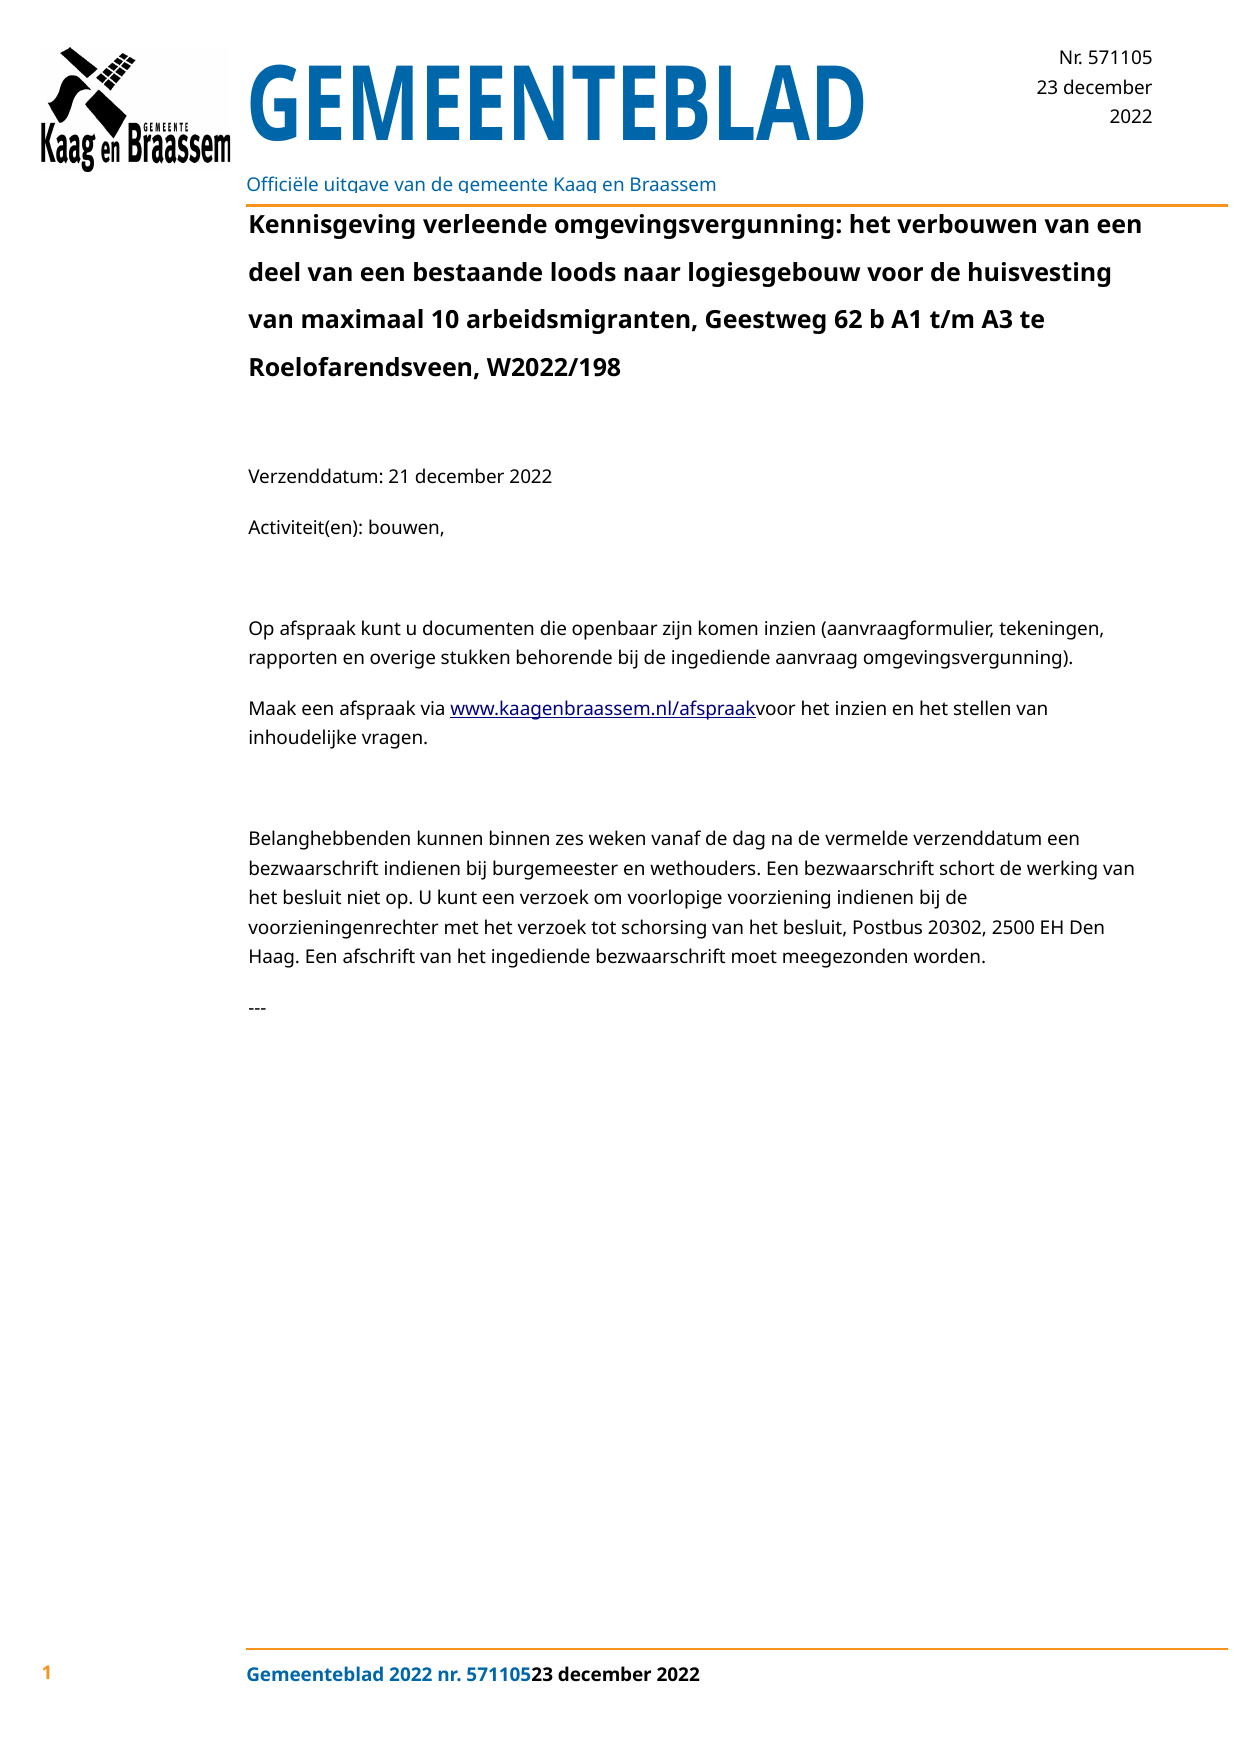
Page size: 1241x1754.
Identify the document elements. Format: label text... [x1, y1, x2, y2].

text Belanghebbenden kunnen binnen zes weken vanaf de dag na de vermelde verzenddatum een bezwaarschrift indienen bij burgemeester en wethouders. Een bezwaarschrift schort de werking van het besluit niet op. U kunt een verzoek om voorlopige voorziening indienen bij de voorzieningenrechter met het verzoek tot schorsing van het besluit, Postbus 20302, 2500 EH Den Haag. Een afschrift van het ingediende bezwaarschrift moet meegezonden worden. [248, 825, 1152, 969]
text Op afspraak kunt u documenten die openbaar zijn komen inzien (aanvraagformulier, tekeningen, rapporten en overige stukken behorende bij de ingediende aanvraag omgevingsvergunning). [248, 615, 1152, 670]
text --- [248, 994, 1152, 1020]
text Kennisgeving verleende omgevingsvergunning: het verbouwen van een deel van een bestaande loods naar logiesgebouw voor de huisvesting van maximaal 10 arbeidsmigranten, Geestweg 62 b A1 t/m A3 te Roelofarendsveen, W2022/198 [248, 207, 1152, 384]
picture [41, 47, 231, 172]
text Activiteit(en): bouwen, [248, 514, 1152, 540]
text Verzenddatum: 21 december 2022 [248, 463, 1152, 489]
text Maak een afspraak via www.kaagenbraassem.nl/afspraakvoor het inzien en het stellen van inhoudelijke vragen. [248, 695, 1152, 750]
